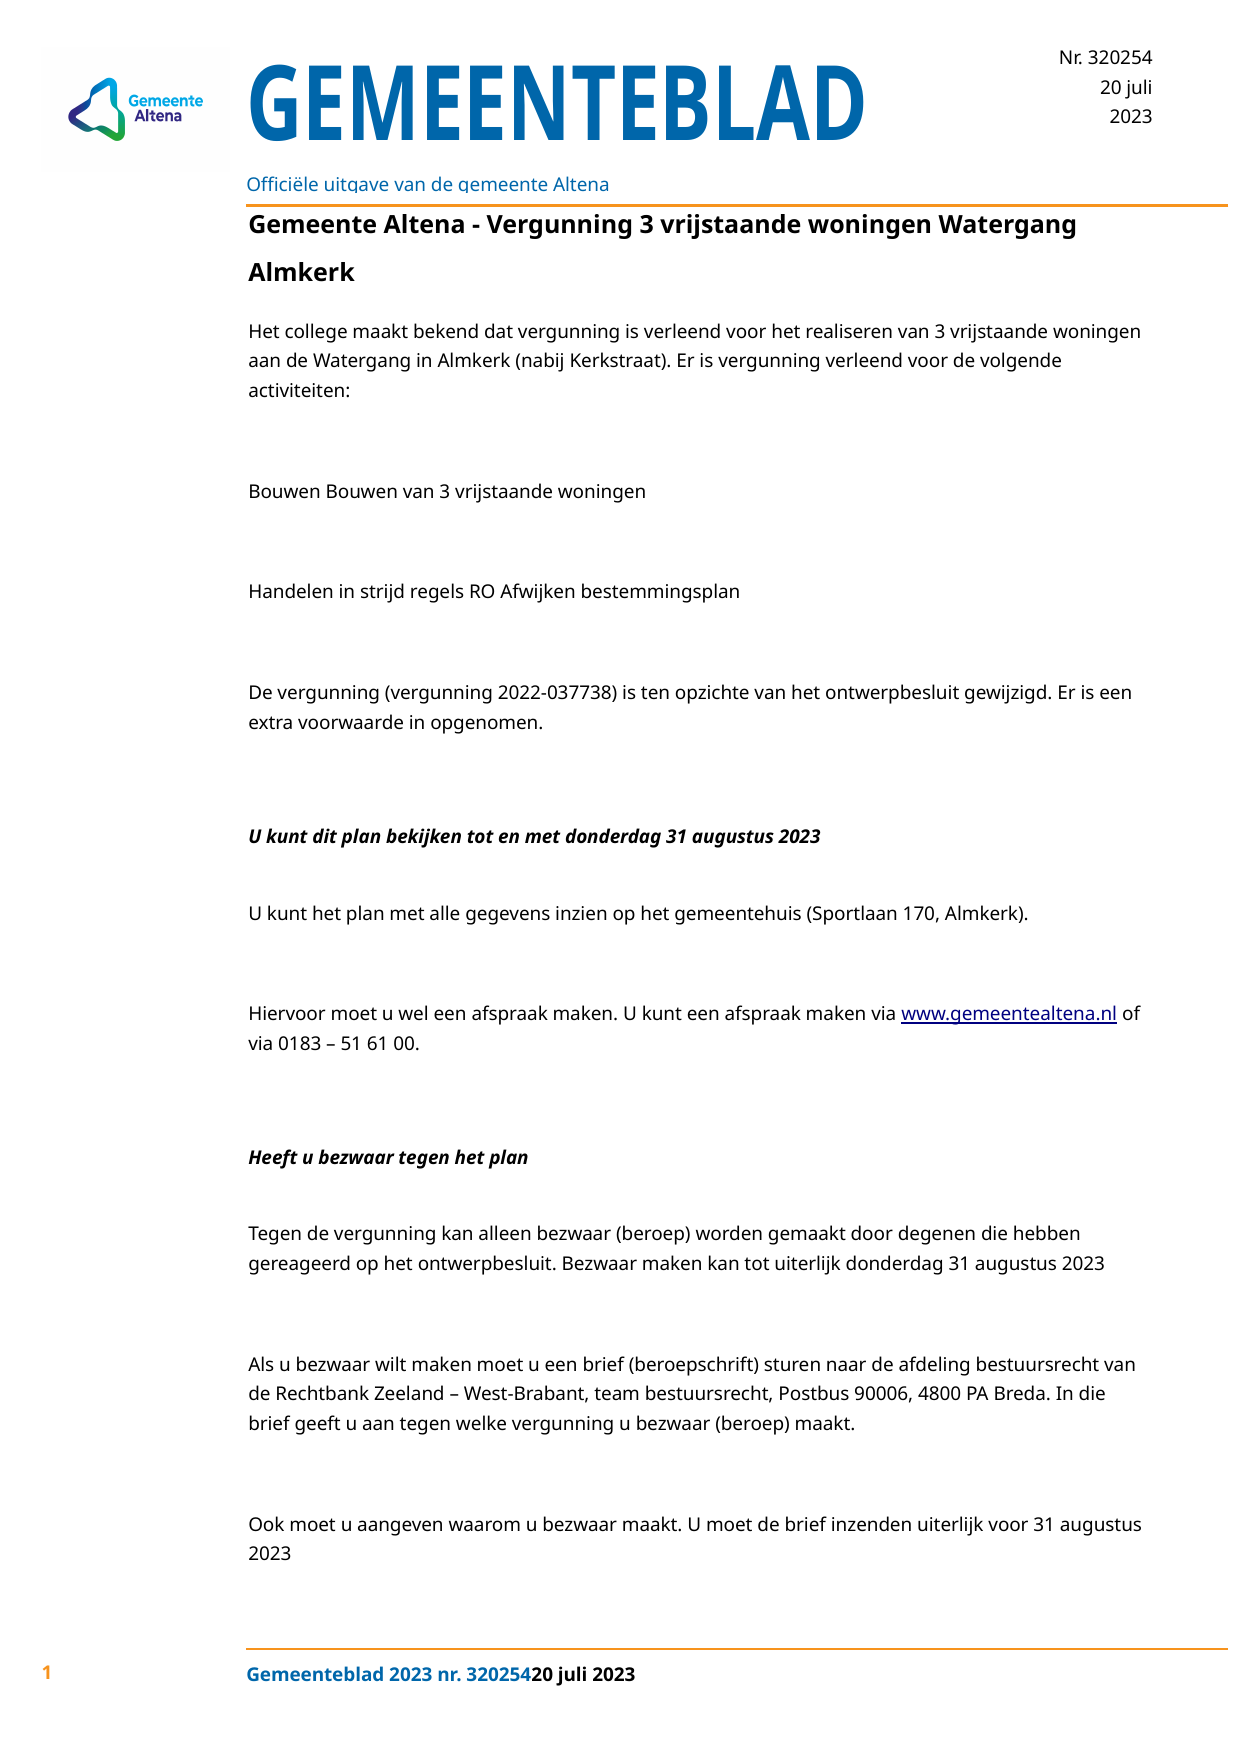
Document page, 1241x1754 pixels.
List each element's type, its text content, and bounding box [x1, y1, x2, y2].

text Tegen de vergunning kan alleen bezwaar (beroep) worden gemaakt door degenen die hebben gereageerd op het ontwerpbesluit. Bezwaar maken kan tot uiterlijk donderdag 31 augustus 2023 [248, 1221, 1152, 1276]
text Als u bezwaar wilt maken moet u een brief (beroepschrift) sturen naar de afdeling bestuursrecht van de Rechtbank Zeeland – West-Brabant, team bestuursrecht, Postbus 90006, 4800 PA Breda. In die brief geeft u aan tegen welke vergunning u bezwaar (beroep) maakt. [248, 1351, 1152, 1436]
text Heeft u bezwaar tegen het plan [248, 1144, 1152, 1170]
text U kunt dit plan bekijken tot en met donderdag 31 augustus 2023 [248, 823, 1152, 849]
text Handelen in strijd regels RO Afwijken bestemmingsplan [248, 579, 1152, 604]
text De vergunning (vergunning 2022-037738) is ten opzichte van het ontwerpbesluit gewijzigd. Er is een extra voorwaarde in opgenomen. [248, 679, 1152, 735]
text Bouwen Bouwen van 3 vrijstaande woningen [248, 478, 1152, 504]
text Ook moet u aangeven waarom u bezwaar maakt. U moet de brief inzenden uiterlijk voor 31 augustus 2023 [248, 1511, 1152, 1566]
picture [41, 47, 231, 172]
text U kunt het plan met alle gegevens inzien op het gemeentehuis (Sportlaan 170, Almkerk). [248, 900, 1152, 925]
text Gemeente Altena - Vergunning 3 vrijstaande woningen Watergang Almkerk [248, 207, 1152, 288]
text Het college maakt bekend dat vergunning is verleend voor het realiseren van 3 vrijstaande woningen aan de Watergang in Almkerk (nabij Kerkstraat). Er is vergunning verleend voor de volgende activiteiten: [248, 318, 1152, 403]
text Hiervoor moet u wel een afspraak maken. U kunt een afspraak maken via www.gemeentealtena.nl of via 0183 – 51 61 00. [248, 1001, 1152, 1056]
